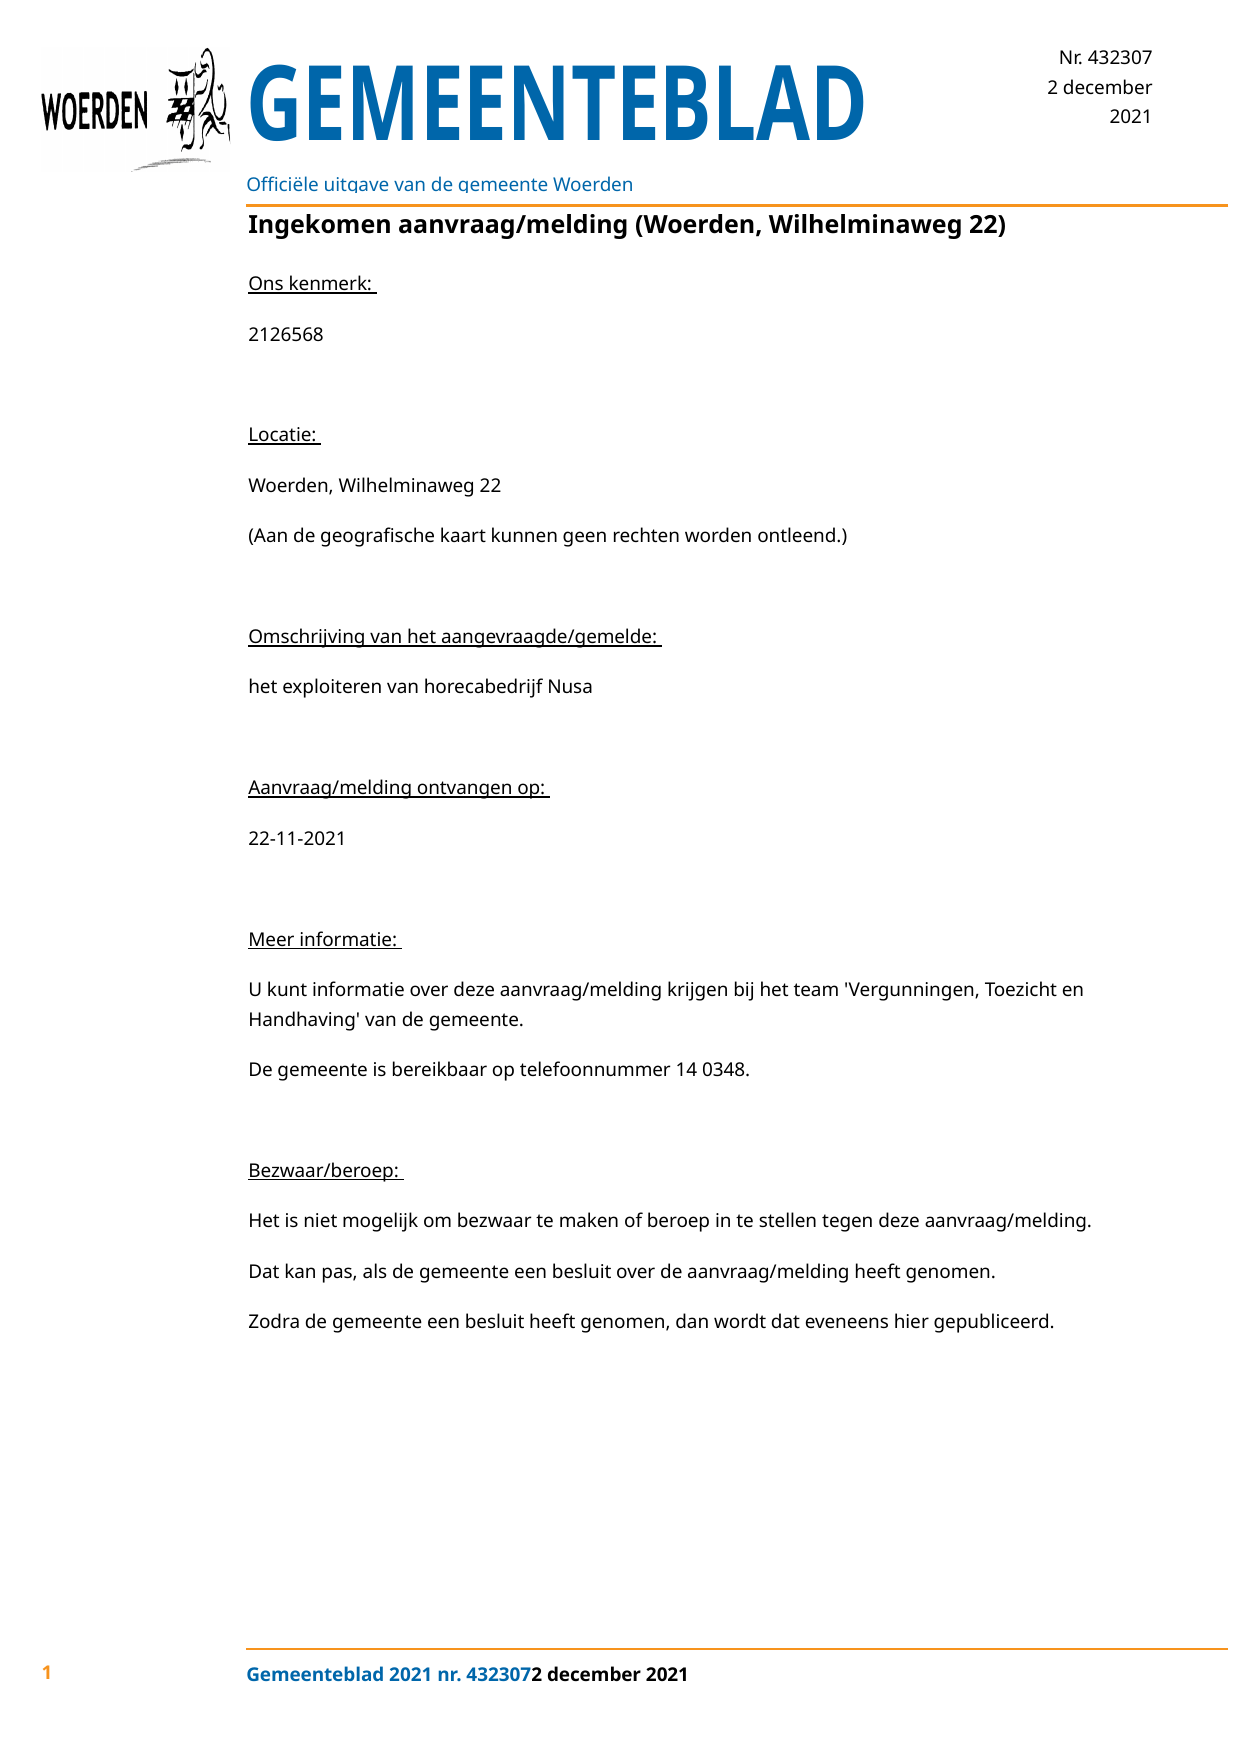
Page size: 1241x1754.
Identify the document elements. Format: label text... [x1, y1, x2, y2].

text Bezwaar/beroep: [248, 1157, 1152, 1183]
text 2126568 [248, 321, 1152, 346]
text De gemeente is bereikbaar op telefoonnummer 14 0348. [248, 1056, 1152, 1082]
text Ons kenmerk: [248, 270, 1152, 296]
text Locatie: [248, 422, 1152, 447]
picture [41, 47, 231, 172]
text Omschrijving van het aangevraagde/gemelde: [248, 623, 1152, 649]
text (Aan de geografische kaart kunnen geen rechten worden ontleend.) [248, 522, 1152, 548]
text 22-11-2021 [248, 825, 1152, 851]
text Dat kan pas, als de gemeente een besluit over de aanvraag/melding heeft genomen. [248, 1258, 1152, 1283]
text Ingekomen aanvraag/melding (Woerden, Wilhelminaweg 22) [248, 207, 1152, 241]
text het exploiteren van horecabedrijf Nusa [248, 674, 1152, 699]
text Het is niet mogelijk om bezwaar te maken of beroep in te stellen tegen deze aanvraag/melding. [248, 1207, 1152, 1233]
text Zodra de gemeente een besluit heeft genomen, dan wordt dat eveneens hier gepubliceerd. [248, 1308, 1152, 1334]
text Aanvraag/melding ontvangen op: [248, 774, 1152, 800]
text U kunt informatie over deze aanvraag/melding krijgen bij het team 'Vergunningen, Toezicht en Handhaving' van de gemeente. [248, 976, 1152, 1031]
text Meer informatie: [248, 926, 1152, 951]
text Woerden, Wilhelminaweg 22 [248, 472, 1152, 498]
